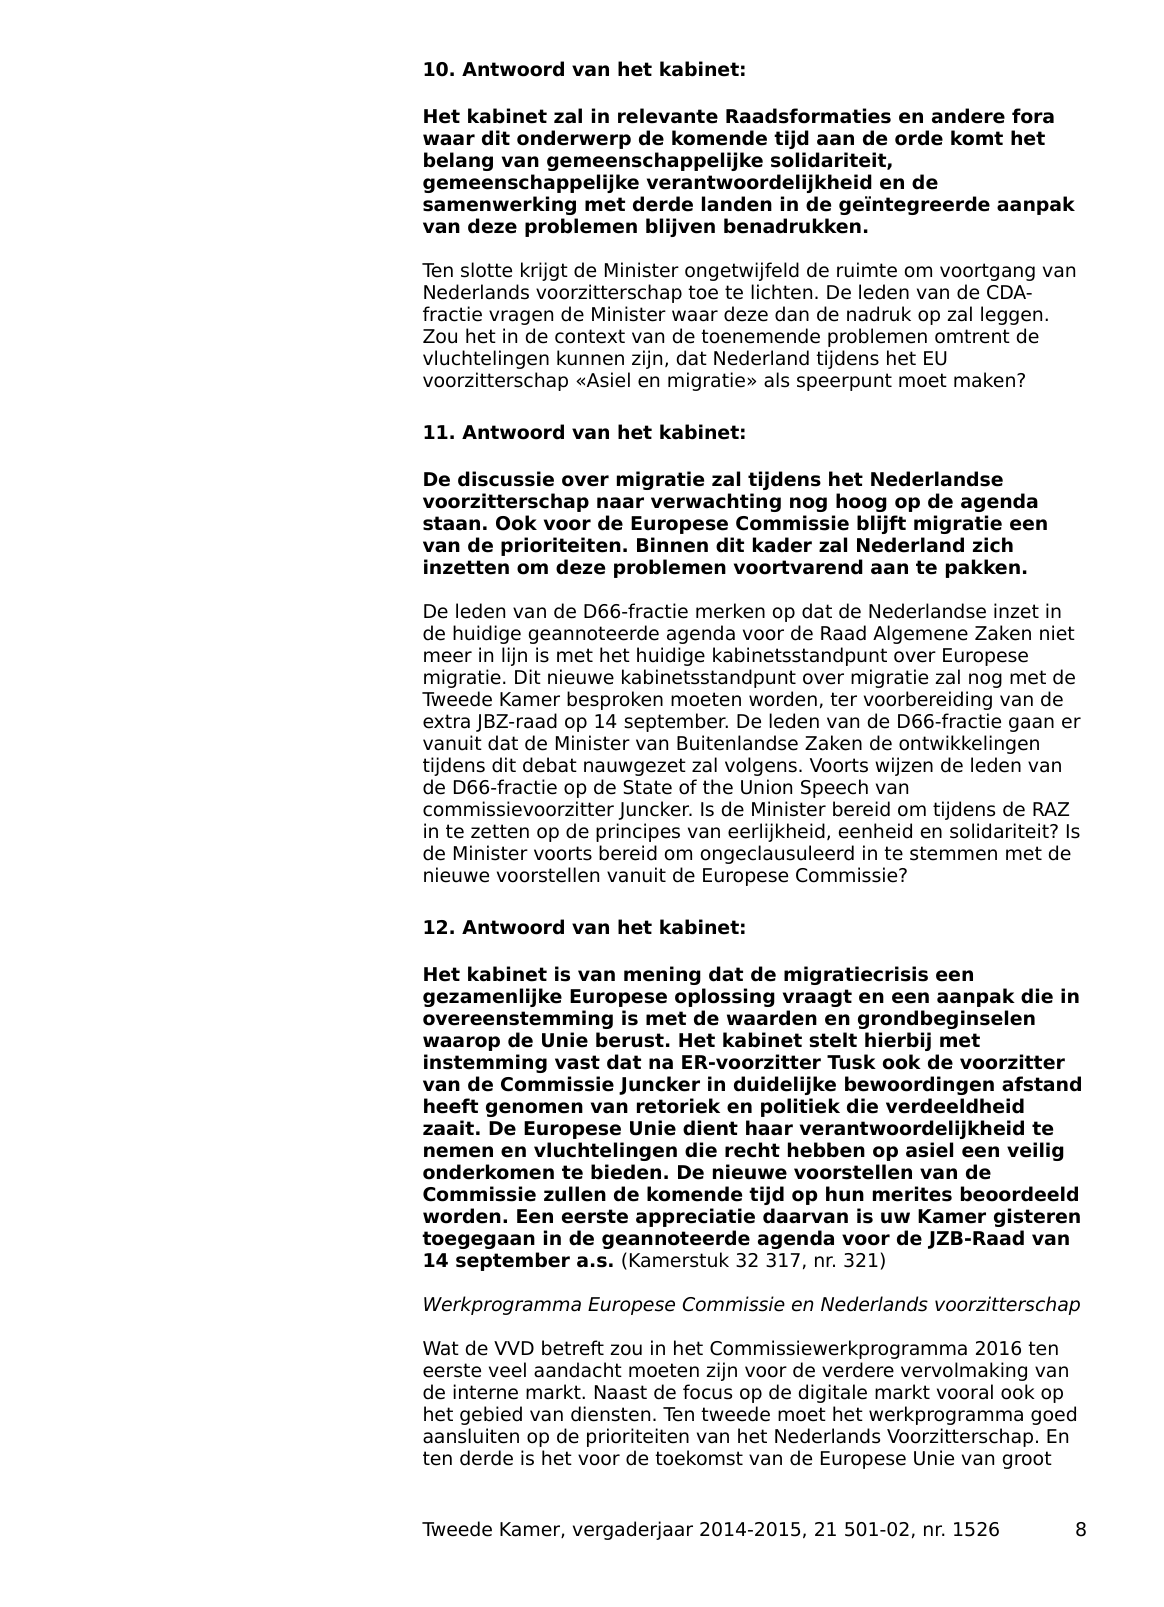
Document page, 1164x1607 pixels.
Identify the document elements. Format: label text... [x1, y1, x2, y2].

text Het kabinet zal in relevante Raadsformaties en andere fora waar dit onderwerp de komende tijd aan de orde komt het belang van gemeenschappelijke solidariteit, gemeenschappelijke verantwoordelijkheid en de samenwerking met derde landen in de geïntegreerde aanpak van deze problemen blijven benadrukken. [422, 106, 1087, 238]
subtitle 10. Antwoord van het kabinet: [422, 59, 1087, 81]
subtitle 12. Antwoord van het kabinet: [422, 917, 1087, 939]
subtitle 11. Antwoord van het kabinet: [422, 422, 1087, 444]
text Het kabinet is van mening dat de migratiecrisis een gezamenlijke Europese oplossing vraagt en een aanpak die in overeenstemming is met de waarden en grondbeginselen waarop de Unie berust. Het kabinet stelt hierbij met instemming vast dat na ER-voorzitter Tusk ook de voorzitter van de Commissie Juncker in duidelijke bewoordingen afstand heeft genomen van retoriek en politiek die verdeeldheid zaait. De Europese Unie dient haar verantwoordelijkheid te nemen en vluchtelingen die recht hebben op asiel een veilig onderkomen te bieden. De nieuwe voorstellen van de Commissie zullen de komende tijd op hun merites beoordeeld worden. Een eerste appreciatie daarvan is uw Kamer gisteren toegegaan in de geannoteerde agenda voor de JZB-Raad van 14 september a.s. (Kamerstuk 32 317, nr. 321) [422, 964, 1087, 1271]
subtitle Werkprogramma Europese Commissie en Nederlands voorzitterschap [422, 1294, 1087, 1316]
text De discussie over migratie zal tijdens het Nederlandse voorzitterschap naar verwachting nog hoog op de agenda staan. Ook voor de Europese Commissie blijft migratie een van de prioriteiten. Binnen dit kader zal Nederland zich inzetten om deze problemen voortvarend aan te pakken. [422, 469, 1087, 579]
text De leden van de D66-fractie merken op dat de Nederlandse inzet in de huidige geannoteerde agenda voor de Raad Algemene Zaken niet meer in lijn is met het huidige kabinetsstandpunt over Europese migratie. Dit nieuwe kabinetsstandpunt over migratie zal nog met de Tweede Kamer besproken moeten worden, ter voorbereiding van de extra JBZ-raad op 14 september. De leden van de D66-fractie gaan er vanuit dat de Minister van Buitenlandse Zaken de ontwikkelingen tijdens dit debat nauwgezet zal volgens. Voorts wijzen de leden van de D66-fractie op de State of the Union Speech van commissievoorzitter Juncker. Is de Minister bereid om tijdens de RAZ in te zetten op de principes van eerlijkheid, eenheid en solidariteit? Is de Minister voorts bereid om ongeclausuleerd in te stemmen met de nieuwe voorstellen vanuit de Europese Commissie? [422, 601, 1087, 887]
text Wat de VVD betreft zou in het Commissiewerkprogramma 2016 ten eerste veel aandacht moeten zijn voor de verdere vervolmaking van de interne markt. Naast de focus op de digitale markt vooral ook op het gebied van diensten. Ten tweede moet het werkprogramma goed aansluiten op de prioriteiten van het Nederlands Voorzitterschap. En ten derde is het voor de toekomst van de Europese Unie van groot [422, 1338, 1087, 1470]
text Ten slotte krijgt de Minister ongetwijfeld de ruimte om voortgang van Nederlands voorzitterschap toe te lichten. De leden van de CDA-fractie vragen de Minister waar deze dan de nadruk op zal leggen. Zou het in de context van de toenemende problemen omtrent de vluchtelingen kunnen zijn, dat Nederland tijdens het EU voorzitterschap «Asiel en migratie» als speerpunt moet maken? [422, 260, 1087, 392]
